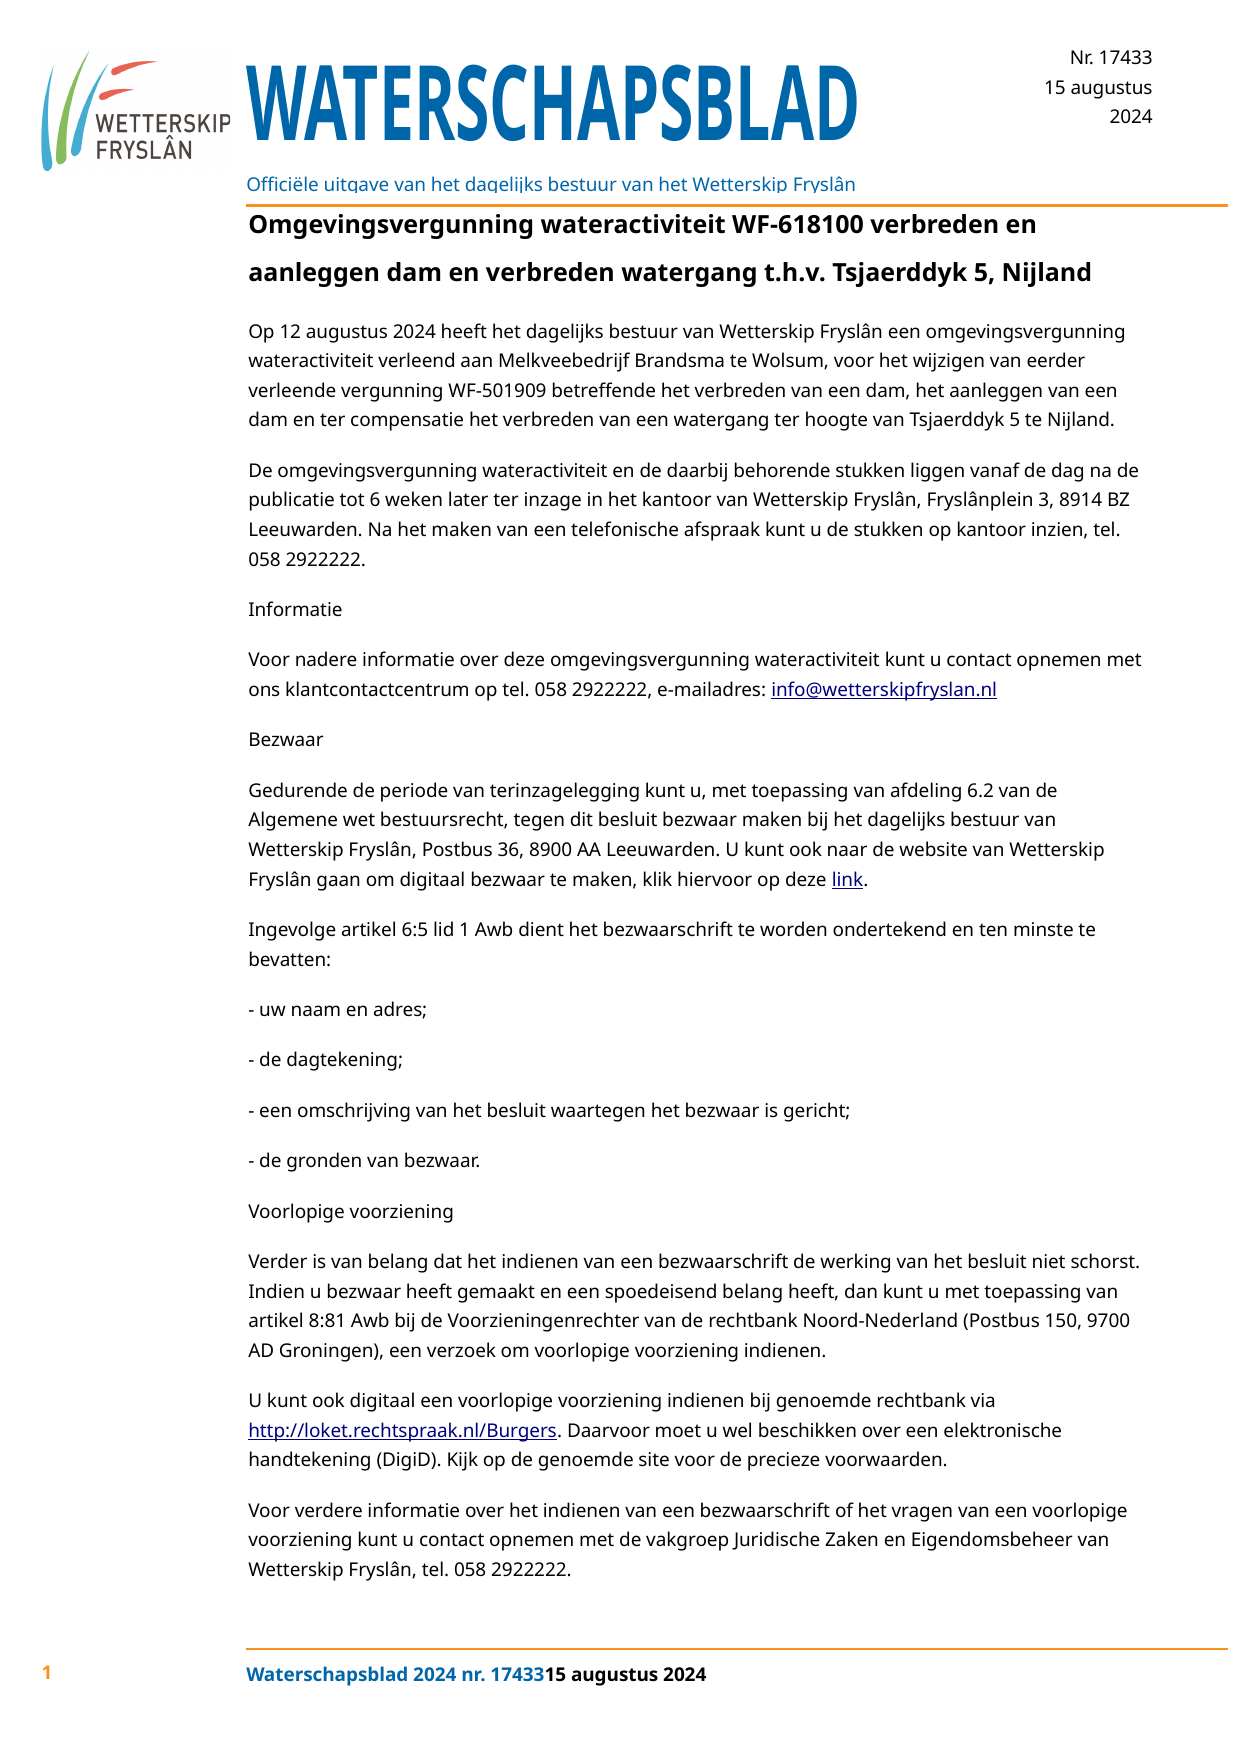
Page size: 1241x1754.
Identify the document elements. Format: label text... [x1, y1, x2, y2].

text - uw naam en adres; [248, 996, 1152, 1022]
text De omgevingsvergunning wateractiviteit en de daarbij behorende stukken liggen vanaf de dag na de publicatie tot 6 weken later ter inzage in het kantoor van Wetterskip Fryslân, Fryslânplein 3, 8914 BZ Leeuwarden. Na het maken van een telefonische afspraak kunt u de stukken op kantoor inzien, tel. 058 2922222. [248, 457, 1152, 572]
text Verder is van belang dat het indienen van een bezwaarschrift de werking van het besluit niet schorst. Indien u bezwaar heeft gemaakt en een spoedeisend belang heeft, dan kunt u met toepassing van artikel 8:81 Awb bij de Voorzieningenrechter van de rechtbank Noord-Nederland (Postbus 150, 9700 AD Groningen), een verzoek om voorlopige voorziening indienen. [248, 1248, 1152, 1363]
text Bezwaar [248, 727, 1152, 752]
text - de dagtekening; [248, 1047, 1152, 1072]
text Gedurende de periode van terinzagelegging kunt u, met toepassing van afdeling 6.2 van de Algemene wet bestuursrecht, tegen dit besluit bezwaar maken bij het dagelijks bestuur van Wetterskip Fryslân, Postbus 36, 8900 AA Leeuwarden. U kunt ook naar de website van Wetterskip Fryslân gaan om digitaal bezwaar te maken, klik hiervoor op deze link. [248, 777, 1152, 892]
text Informatie [248, 596, 1152, 622]
text Voor verdere informatie over het indienen van een bezwaarschrift of het vragen van een voorlopige voorziening kunt u contact opnemen met de vakgroep Juridische Zaken en Eigendomsbeheer van Wetterskip Fryslân, tel. 058 2922222. [248, 1497, 1152, 1582]
text Ingevolge artikel 6:5 lid 1 Awb dient het bezwaarschrift te worden ondertekend en ten minste te bevatten: [248, 916, 1152, 972]
text Voor nadere informatie over deze omgevingsvergunning wateractiviteit kunt u contact opnemen met ons klantcontactcentrum op tel. 058 2922222, e-mailadres: info@wetterskipfryslan.nl [248, 647, 1152, 702]
text Op 12 augustus 2024 heeft het dagelijks bestuur van Wetterskip Fryslân een omgevingsvergunning wateractiviteit verleend aan Melkveebedrijf Brandsma te Wolsum, voor het wijzigen van eerder verleende vergunning WF-501909 betreffende het verbreden van een dam, het aanleggen van een dam en ter compensatie het verbreden van een watergang ter hoogte van Tsjaerddyk 5 te Nijland. [248, 318, 1152, 432]
text Omgevingsvergunning wateractiviteit WF-618100 verbreden en aanleggen dam en verbreden watergang t.h.v. Tsjaerddyk 5, Nijland [248, 207, 1152, 288]
text - een omschrijving van het besluit waartegen het bezwaar is gericht; [248, 1097, 1152, 1123]
text U kunt ook digitaal een voorlopige voorziening indienen bij genoemde rechtbank via http://loket.rechtspraak.nl/Burgers. Daarvoor moet u wel beschikken over een elektronische handtekening (DigiD). Kijk op de genoemde site voor de precieze voorwaarden. [248, 1387, 1152, 1472]
text - de gronden van bezwaar. [248, 1147, 1152, 1173]
picture [41, 47, 231, 172]
text Voorlopige voorziening [248, 1198, 1152, 1224]
